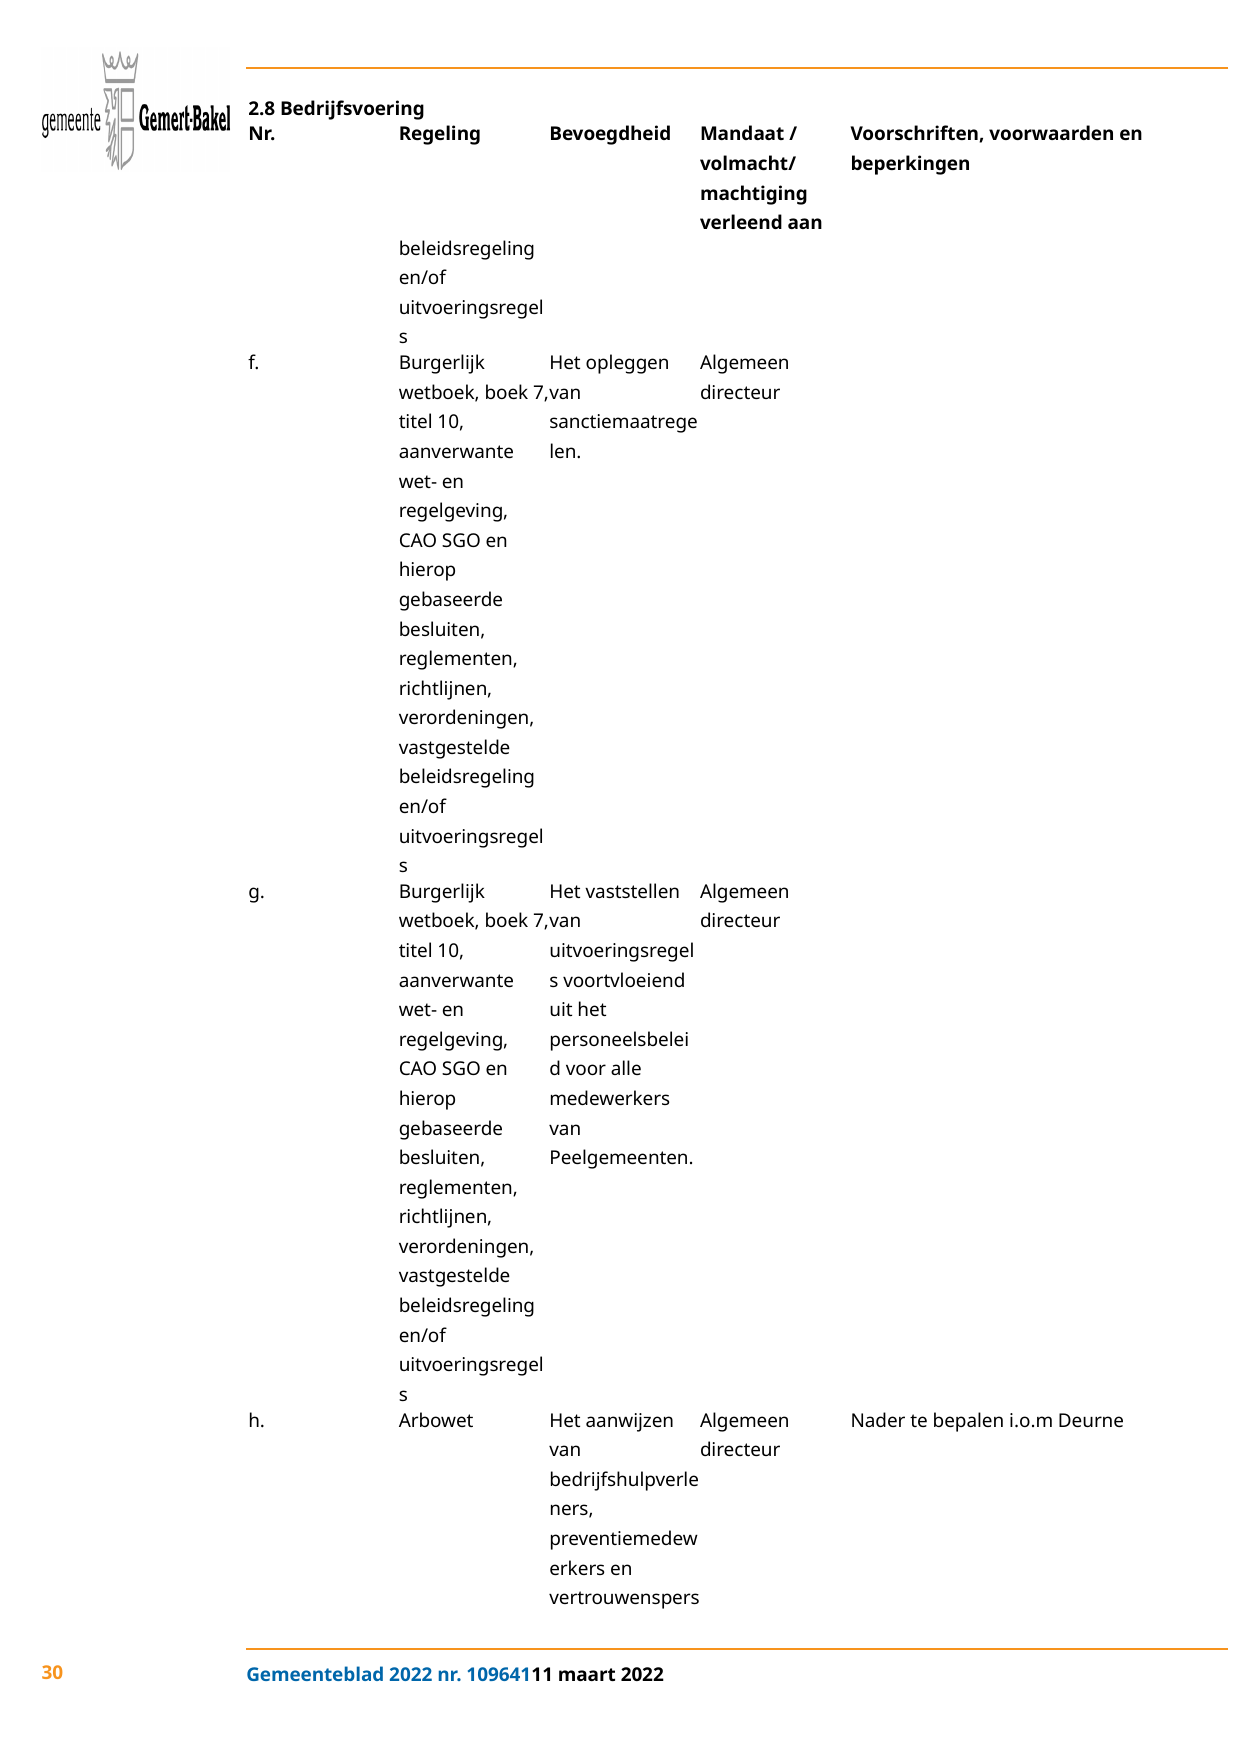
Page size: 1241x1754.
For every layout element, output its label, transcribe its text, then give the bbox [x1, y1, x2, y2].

table_cell Algemeen directeur [700, 878, 850, 1407]
table_cell Het opleggen van sanctiemaatregelen. [549, 350, 700, 878]
table_cell Burgerlijk wetboek, boek 7, titel 10, aanverwante wet- en regelgeving, CAO SGO en hierop gebaseerde besluiten, reglementen, richtlijnen, verordeningen, vastgestelde beleidsregeling en/of uitvoeringsregels [399, 878, 549, 1407]
table_cell Burgerlijk wetboek, boek 7, titel 10, aanverwante wet- en regelgeving, CAO SGO en hierop gebaseerde besluiten, reglementen, richtlijnen, verordeningen, vastgestelde beleidsregeling en/of uitvoeringsregels [399, 350, 549, 878]
table_cell g. [248, 878, 398, 1407]
table_cell Het aanwijzen van bedrijfshulpverleners, preventiemedewerkers en vertrouwenspers [549, 1407, 700, 1610]
table_cell Bevoegdheid [549, 121, 700, 235]
table_cell f. [248, 350, 398, 878]
table_cell [850, 350, 1152, 878]
table_cell Algemeen directeur [700, 1407, 850, 1610]
table_cell Regeling [399, 121, 549, 235]
table_cell [248, 235, 398, 349]
table_cell Voorschriften, voorwaarden en beperkingen [850, 121, 1152, 235]
table_cell [700, 235, 850, 349]
table_cell [850, 235, 1152, 349]
table_cell Algemeen directeur [700, 350, 850, 878]
table_cell Het vaststellen van uitvoeringsregels voortvloeiend uit het personeelsbeleid voor alle medewerkers van Peelgemeenten. [549, 878, 700, 1407]
table_header 2.8 Bedrijfsvoering [248, 95, 1001, 121]
table_cell Arbowet [399, 1407, 549, 1610]
picture [41, 47, 231, 172]
table_cell Mandaat / volmacht/ machtiging verleend aan [700, 121, 850, 235]
table_cell [850, 878, 1152, 1407]
table_cell beleidsregeling en/of uitvoeringsregels [399, 235, 549, 349]
table_cell Nader te bepalen i.o.m Deurne [850, 1407, 1152, 1610]
table_cell Nr. [248, 121, 398, 235]
table_header [1001, 95, 1152, 121]
table_cell h. [248, 1407, 398, 1610]
table_cell [549, 235, 700, 349]
